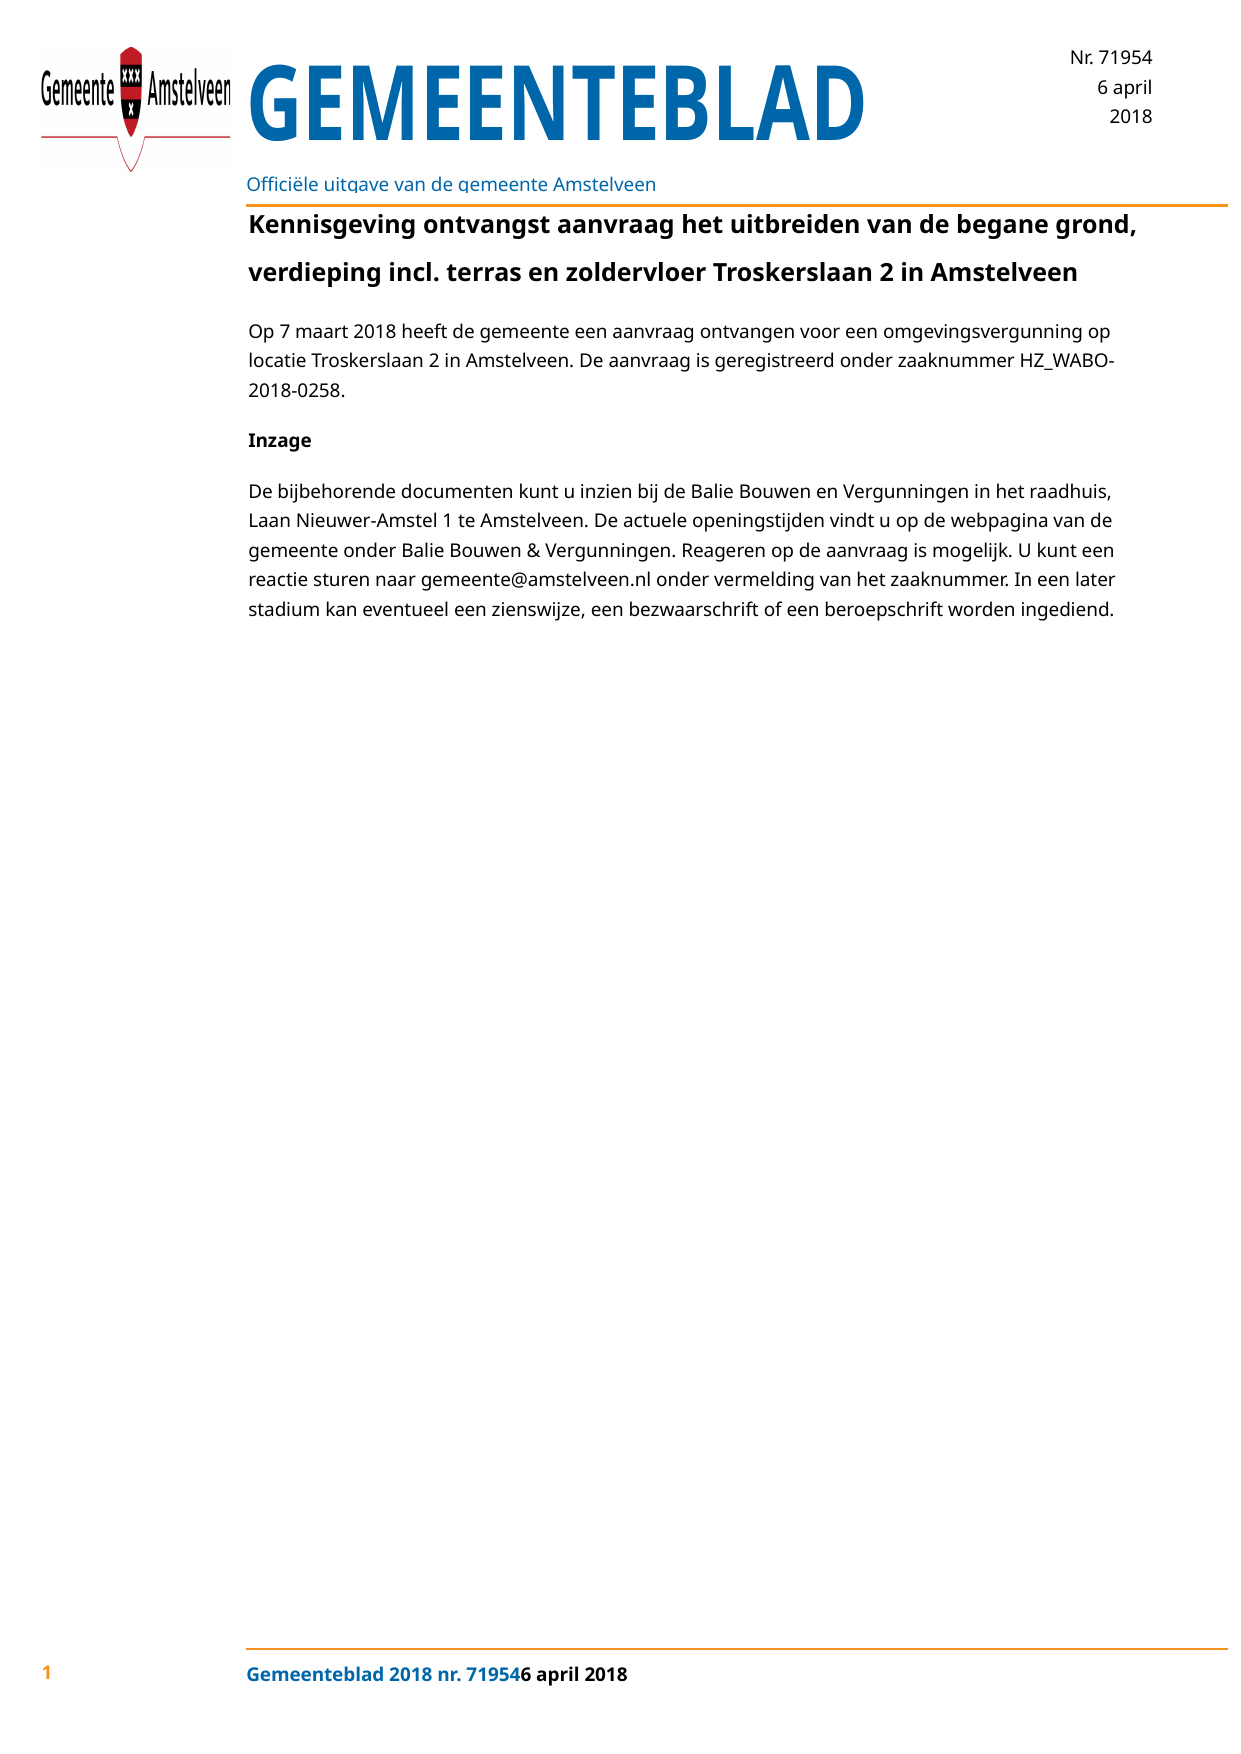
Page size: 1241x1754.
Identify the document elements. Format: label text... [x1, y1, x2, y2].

text Kennisgeving ontvangst aanvraag het uitbreiden van de begane grond, verdieping incl. terras en zoldervloer Troskerslaan 2 in Amstelveen [248, 207, 1152, 288]
text Op 7 maart 2018 heeft de gemeente een aanvraag ontvangen voor een omgevingsvergunning op locatie Troskerslaan 2 in Amstelveen. De aanvraag is geregistreerd onder zaaknummer HZ_WABO-2018-0258. [248, 318, 1152, 403]
text De bijbehorende documenten kunt u inzien bij de Balie Bouwen en Vergunningen in het raadhuis, Laan Nieuwer-Amstel 1 te Amstelveen. De actuele openingstijden vindt u op de webpagina van de gemeente onder Balie Bouwen & Vergunningen. Reageren op de aanvraag is mogelijk. U kunt een reactie sturen naar gemeente@amstelveen.nl onder vermelding van het zaaknummer. In een later stadium kan eventueel een zienswijze, een bezwaarschrift of een beroepschrift worden ingediend. [248, 478, 1152, 622]
picture [41, 47, 231, 172]
text Inzage [248, 427, 1152, 453]
